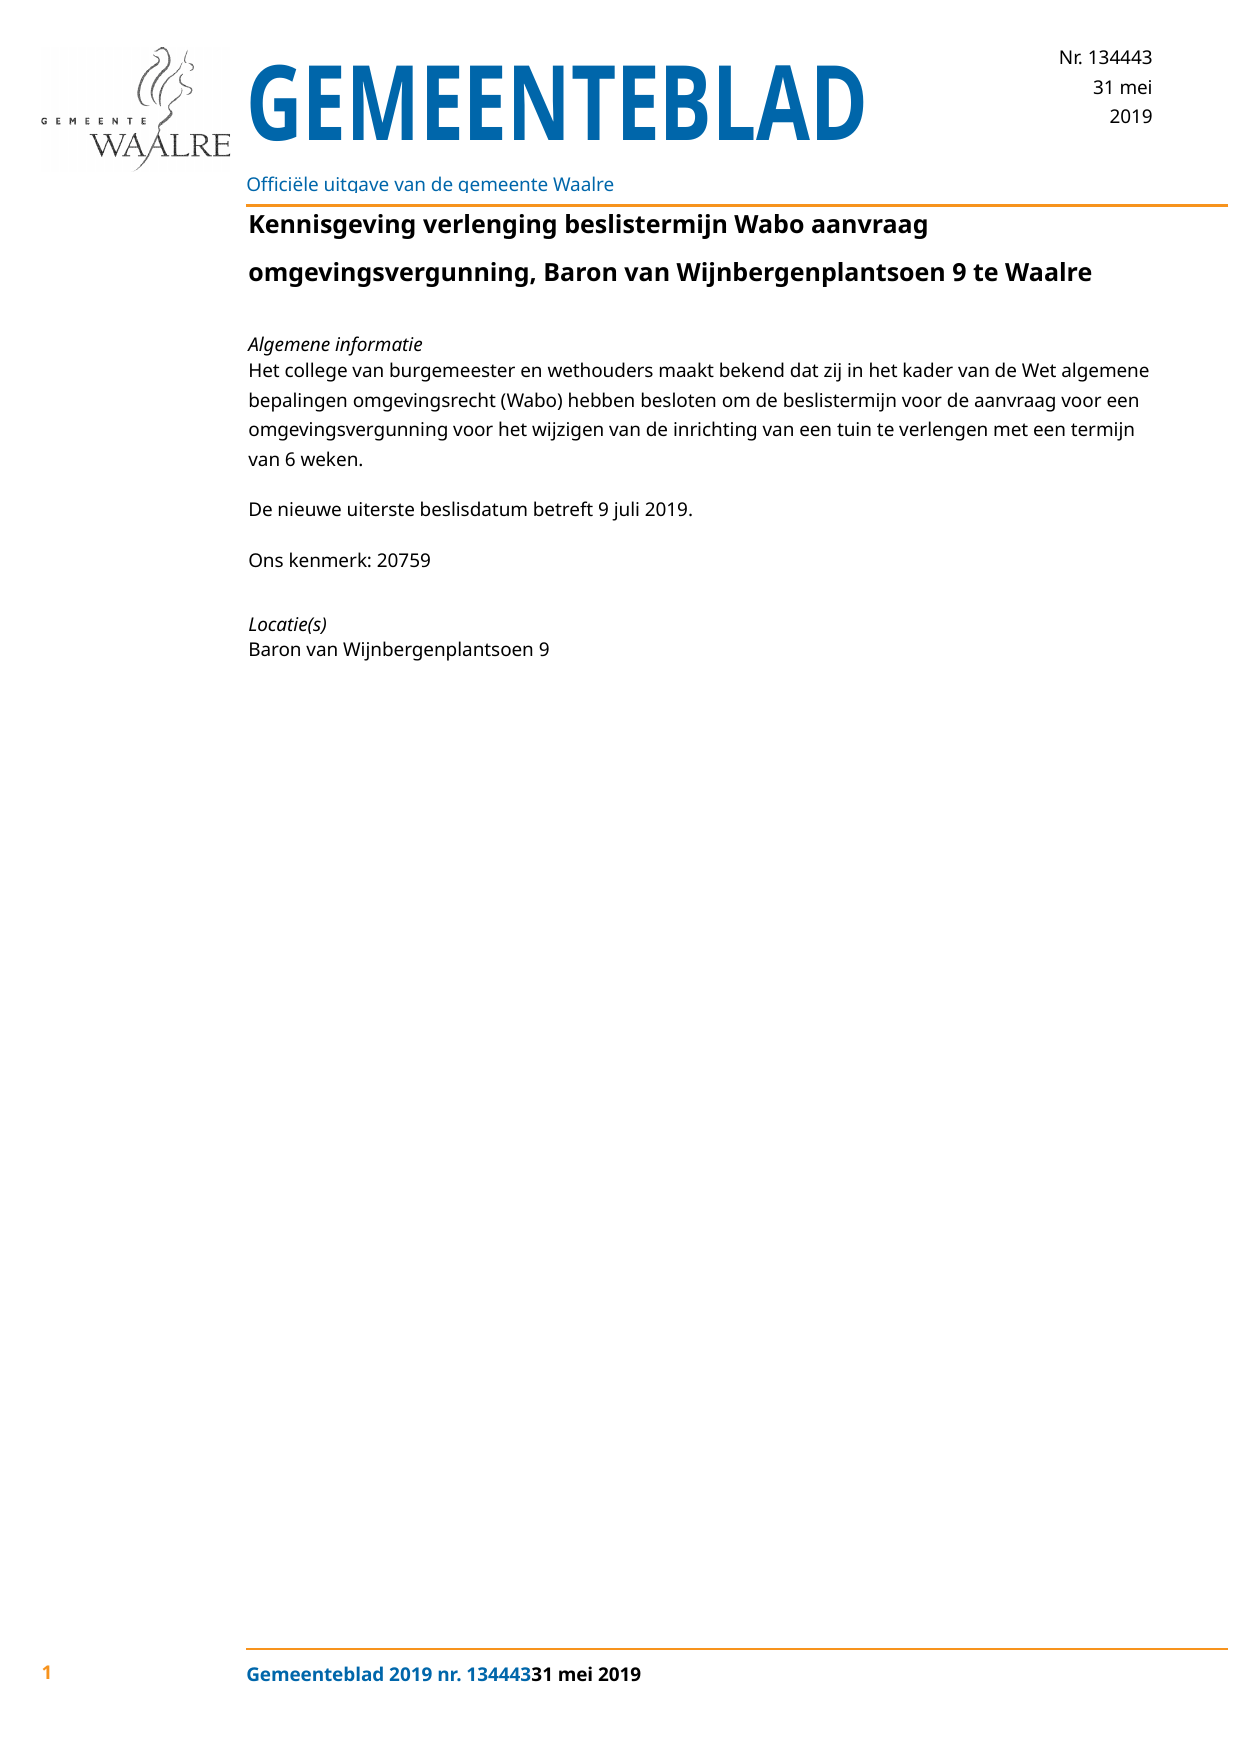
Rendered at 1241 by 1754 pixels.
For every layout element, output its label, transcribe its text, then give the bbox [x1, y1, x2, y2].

picture [41, 47, 231, 172]
text De nieuwe uiterste beslisdatum betreft 9 juli 2019. [248, 496, 1152, 522]
text Baron van Wijnbergenplantsoen 9 [248, 636, 1152, 662]
text Algemene informatie [248, 331, 1152, 357]
text Kennisgeving verlenging beslistermijn Wabo aanvraag omgevingsvergunning, Baron van Wijnbergenplantsoen 9 te Waalre [248, 207, 1152, 288]
text Het college van burgemeester en wethouders maakt bekend dat zij in het kader van de Wet algemene bepalingen omgevingsrecht (Wabo) hebben besloten om de beslistermijn voor de aanvraag voor een omgevingsvergunning voor het wijzigen van de inrichting van een tuin te verlengen met een termijn van 6 weken. [248, 357, 1152, 472]
text Ons kenmerk: 20759 [248, 547, 1152, 572]
text Locatie(s) [248, 611, 1152, 636]
